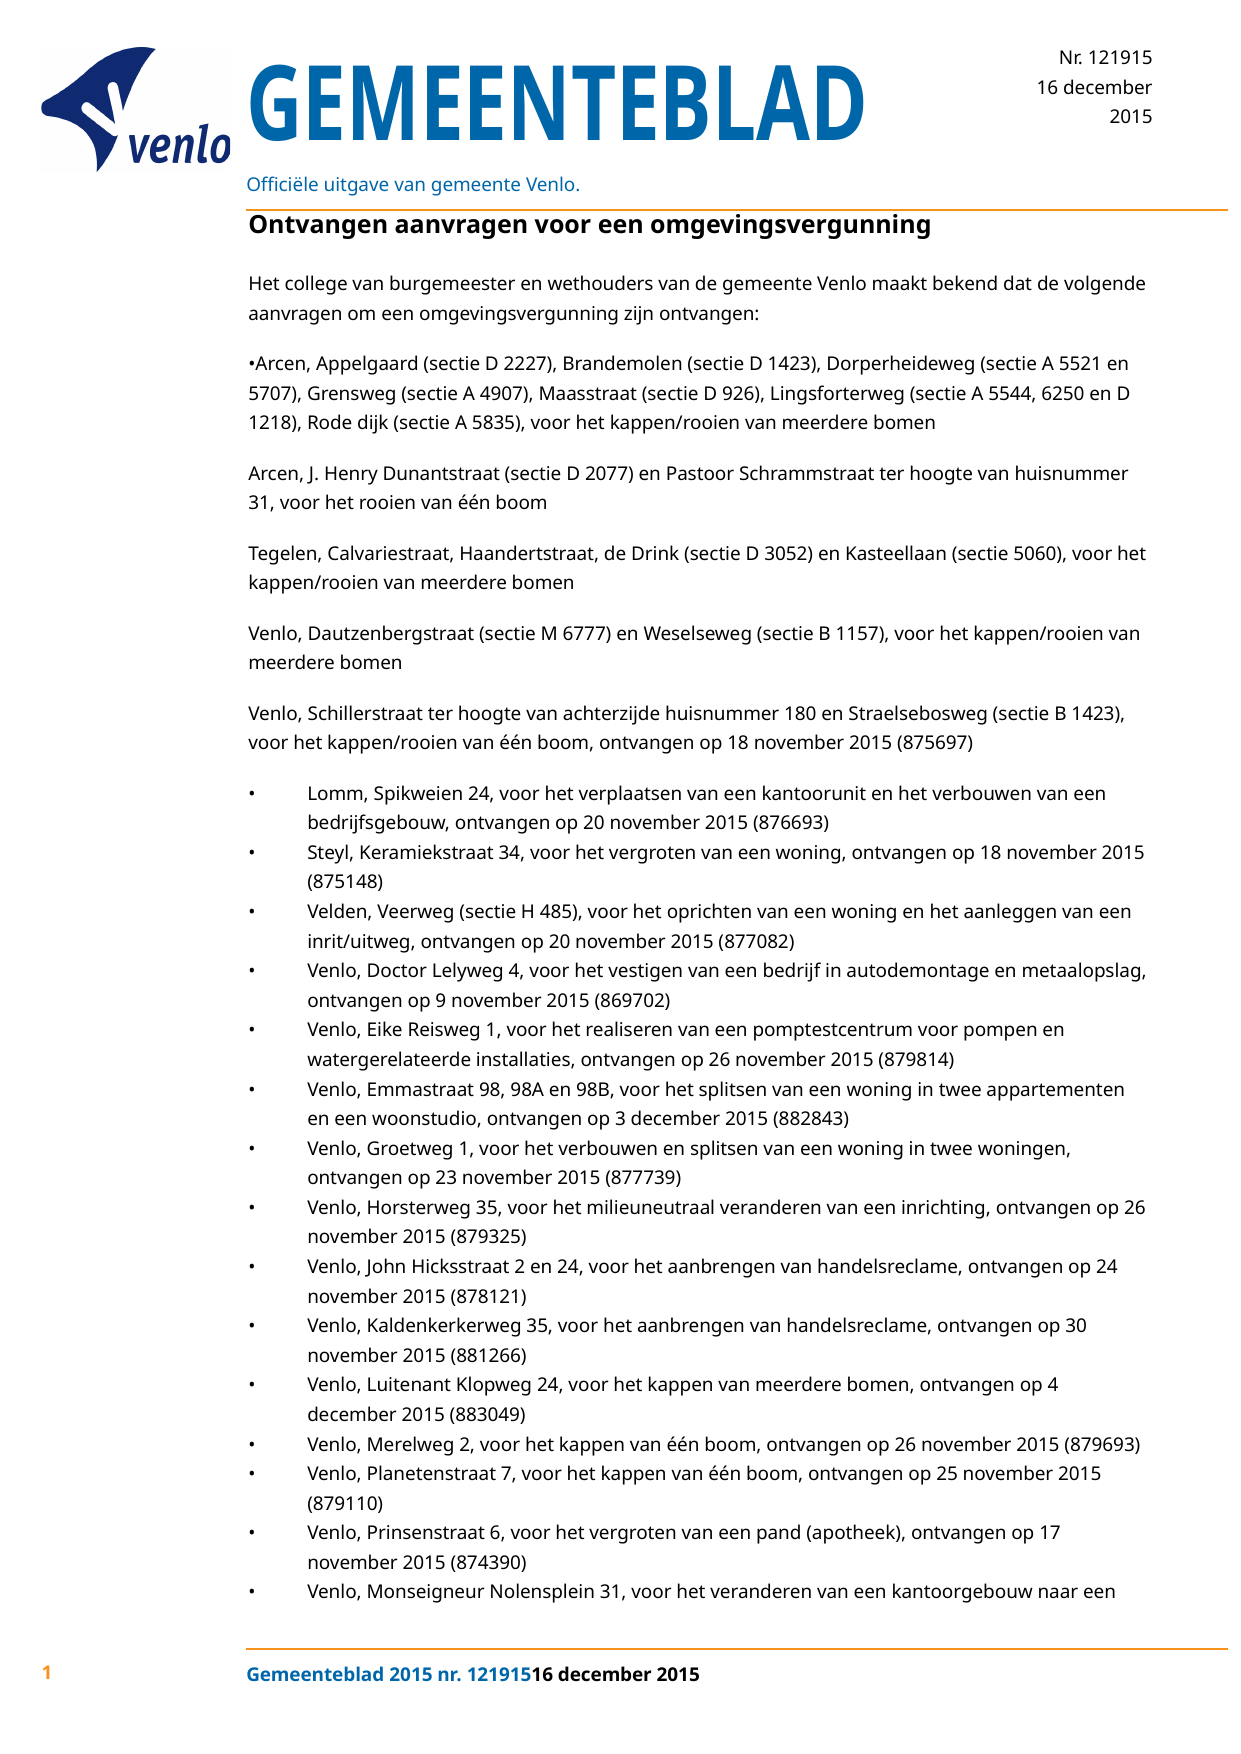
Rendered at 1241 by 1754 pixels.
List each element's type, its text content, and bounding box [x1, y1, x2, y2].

list Steyl, Keramiekstraat 34, voor het vergroten van een woning, ontvangen op 18 november 2015 (875148) [248, 839, 1152, 894]
list Venlo, Monseigneur Nolensplein 31, voor het veranderen van een kantoorgebouw naar een [248, 1579, 1152, 1604]
list Lomm, Spikweien 24, voor het verplaatsen van een kantoorunit en het verbouwen van een bedrijfsgebouw, ontvangen op 20 november 2015 (876693) [248, 780, 1152, 835]
list Venlo, Kaldenkerkerweg 35, voor het aanbrengen van handelsreclame, ontvangen op 30 november 2015 (881266) [248, 1312, 1152, 1368]
list Venlo, Luitenant Klopweg 24, voor het kappen van meerdere bomen, ontvangen op 4 december 2015 (883049) [248, 1372, 1152, 1427]
list Venlo, Groetweg 1, voor het verbouwen en splitsen van een woning in twee woningen, ontvangen op 23 november 2015 (877739) [248, 1135, 1152, 1190]
list Venlo, John Hicksstraat 2 en 24, voor het aanbrengen van handelsreclame, ontvangen op 24 november 2015 (878121) [248, 1253, 1152, 1308]
list Velden, Veerweg (sectie H 485), voor het oprichten van een woning en het aanleggen van een inrit/uitweg, ontvangen op 20 november 2015 (877082) [248, 898, 1152, 953]
list Venlo, Emmastraat 98, 98A en 98B, voor het splitsen van een woning in twee appartementen en een woonstudio, ontvangen op 3 december 2015 (882843) [248, 1076, 1152, 1131]
picture [41, 47, 231, 172]
text Venlo, Dautzenbergstraat (sectie M 6777) en Weselseweg (sectie B 1157), voor het kappen/rooien van meerdere bomen [248, 620, 1152, 675]
list Venlo, Planetenstraat 7, voor het kappen van één boom, ontvangen op 25 november 2015 (879110) [248, 1460, 1152, 1516]
text •Arcen, Appelgaard (sectie D 2227), Brandemolen (sectie D 1423), Dorperheideweg (sectie A 5521 en 5707), Grensweg (sectie A 4907), Maasstraat (sectie D 926), Lingsforterweg (sectie A 5544, 6250 en D 1218), Rode dijk (sectie A 5835), voor het kappen/rooien van meerdere bomen [248, 350, 1152, 435]
list Venlo, Eike Reisweg 1, voor het realiseren van een pomptestcentrum voor pompen en watergerelateerde installaties, ontvangen op 26 november 2015 (879814) [248, 1017, 1152, 1072]
list Venlo, Horsterweg 35, voor het milieuneutraal veranderen van een inrichting, ontvangen op 26 november 2015 (879325) [248, 1194, 1152, 1249]
text Ontvangen aanvragen voor een omgevingsvergunning [248, 211, 1152, 241]
list Venlo, Prinsenstraat 6, voor het vergroten van een pand (apotheek), ontvangen op 17 november 2015 (874390) [248, 1519, 1152, 1575]
text Tegelen, Calvariestraat, Haandertstraat, de Drink (sectie D 3052) en Kasteellaan (sectie 5060), voor het kappen/rooien van meerdere bomen [248, 540, 1152, 595]
list Venlo, Doctor Lelyweg 4, voor het vestigen van een bedrijf in autodemontage en metaalopslag, ontvangen op 9 november 2015 (869702) [248, 957, 1152, 1013]
text Het college van burgemeester en wethouders van de gemeente Venlo maakt bekend dat de volgende aanvragen om een omgevingsvergunning zijn ontvangen: [248, 270, 1152, 326]
text Arcen, J. Henry Dunantstraat (sectie D 2077) en Pastoor Schrammstraat ter hoogte van huisnummer 31, voor het rooien van één boom [248, 460, 1152, 515]
text Venlo, Schillerstraat ter hoogte van achterzijde huisnummer 180 en Straelsebosweg (sectie B 1423), voor het kappen/rooien van één boom, ontvangen op 18 november 2015 (875697) [248, 700, 1152, 755]
list Venlo, Merelweg 2, voor het kappen van één boom, ontvangen op 26 november 2015 (879693) [248, 1431, 1152, 1456]
